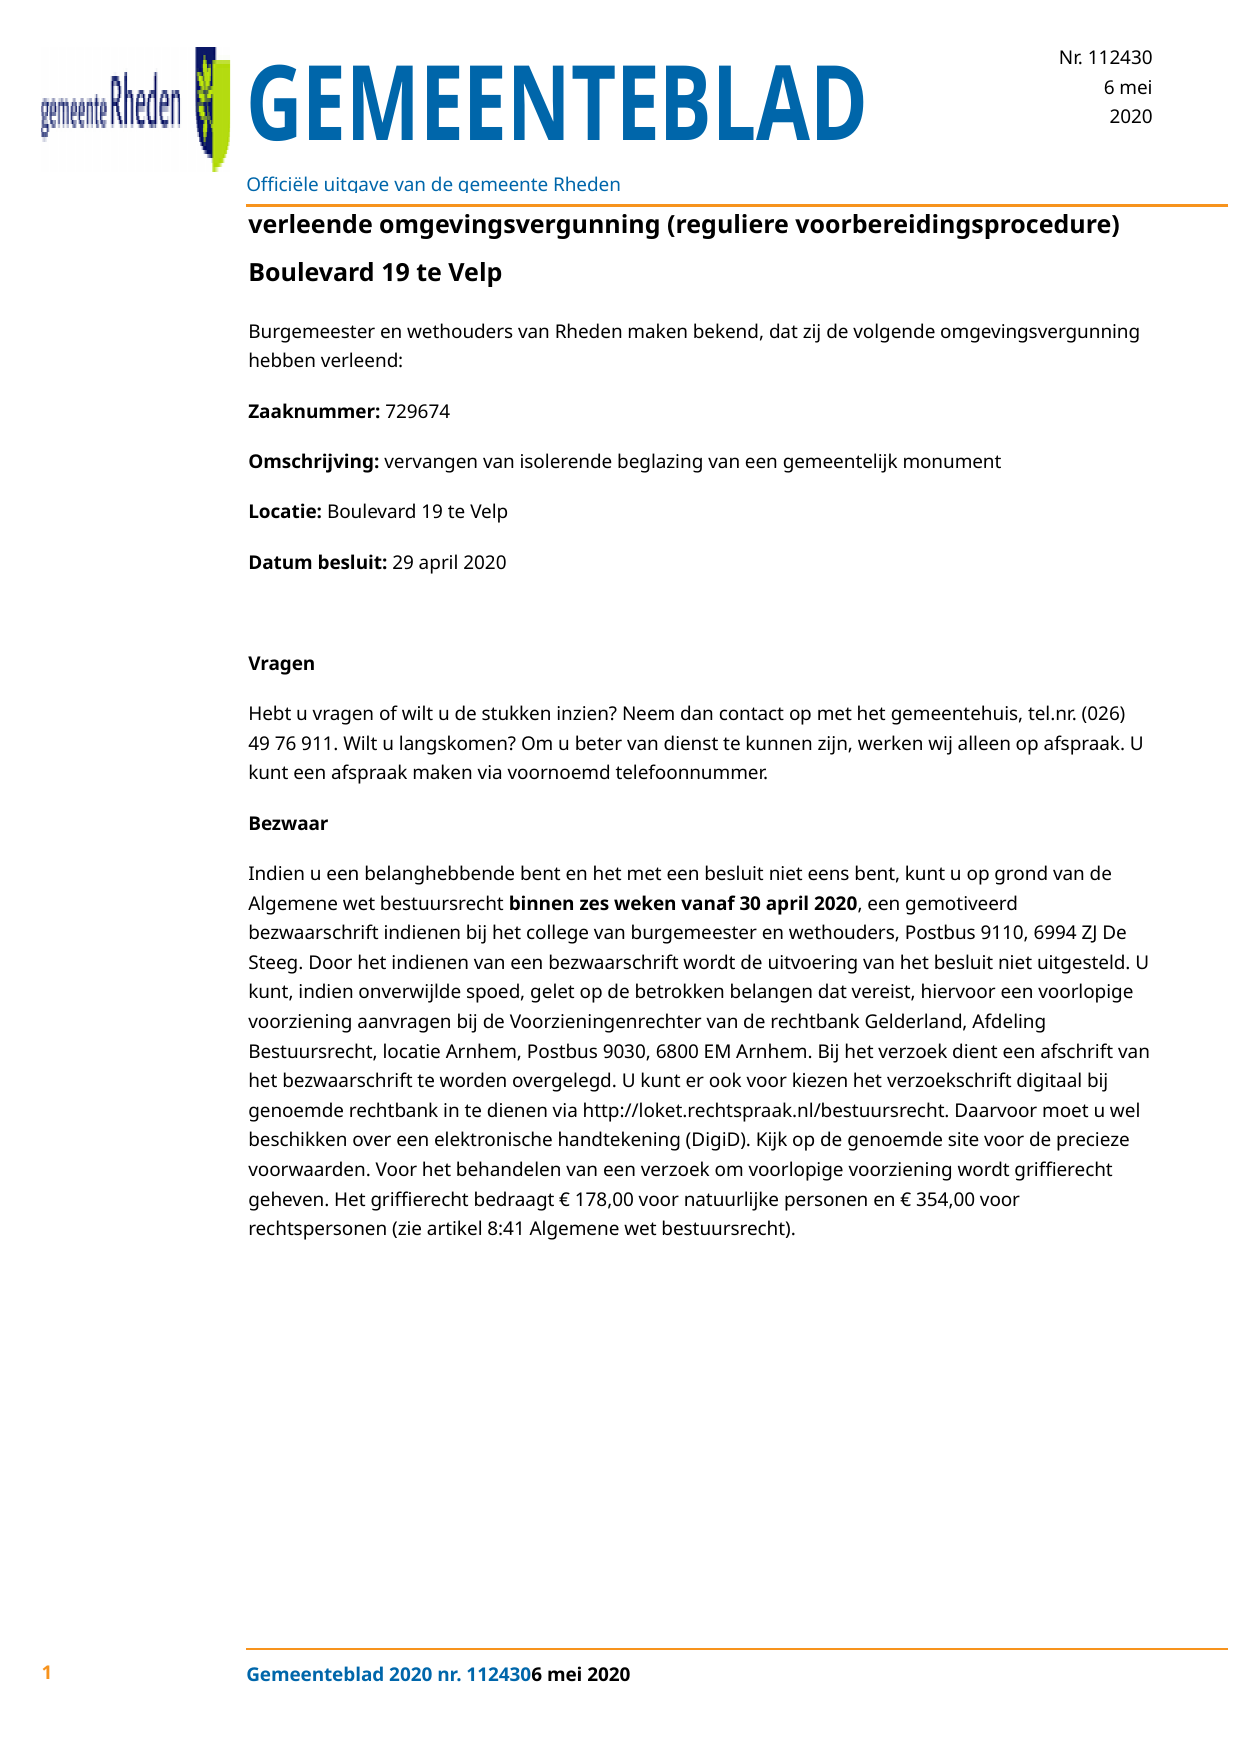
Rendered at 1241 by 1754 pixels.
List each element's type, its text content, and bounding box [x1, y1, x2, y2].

text Vragen [248, 650, 1152, 676]
text Burgemeester en wethouders van Rheden maken bekend, dat zij de volgende omgevingsvergunning hebben verleend: [248, 318, 1152, 373]
text Hebt u vragen of wilt u de stukken inzien? Neem dan contact op met het gemeentehuis, tel.nr. (026) 49 76 911. Wilt u langskomen? Om u beter van dienst te kunnen zijn, werken wij alleen op afspraak. U kunt een afspraak maken via voornoemd telefoonnummer. [248, 700, 1152, 785]
text Datum besluit: 29 april 2020 [248, 549, 1152, 575]
text Locatie: Boulevard 19 te Velp [248, 499, 1152, 524]
text Indien u een belanghebbende bent en het met een besluit niet eens bent, kunt u op grond van de Algemene wet bestuursrecht binnen zes weken vanaf 30 april 2020, een gemotiveerd bezwaarschrift indienen bij het college van burgemeester en wethouders, Postbus 9110, 6994 ZJ De Steeg. Door het indienen van een bezwaarschrift wordt de uitvoering van het besluit niet uitgesteld. U kunt, indien onverwijlde spoed, gelet op de betrokken belangen dat vereist, hiervoor een voorlopige voorziening aanvragen bij de Voorzieningenrechter van de rechtbank Gelderland, Afdeling Bestuursrecht, locatie Arnhem, Postbus 9030, 6800 EM Arnhem. Bij het verzoek dient een afschrift van het bezwaarschrift te worden overgelegd. U kunt er ook voor kiezen het verzoekschrift digitaal bij genoemde rechtbank in te dienen via http://loket.rechtspraak.nl/bestuursrecht. Daarvoor moet u wel beschikken over een elektronische handtekening (DigiD). Kijk op de genoemde site voor de precieze voorwaarden. Voor het behandelen van een verzoek om voorlopige voorziening wordt griffierecht geheven. Het griffierecht bedraagt € 178,00 voor natuurlijke personen en € 354,00 voor rechtspersonen (zie artikel 8:41 Algemene wet bestuursrecht). [248, 860, 1152, 1241]
text Omschrijving: vervangen van isolerende beglazing van een gemeentelijk monument [248, 448, 1152, 474]
text Bezwaar [248, 810, 1152, 836]
text Zaaknummer: 729674 [248, 398, 1152, 424]
text verleende omgevingsvergunning (reguliere voorbereidingsprocedure) Boulevard 19 te Velp [248, 207, 1152, 288]
picture [41, 47, 231, 172]
